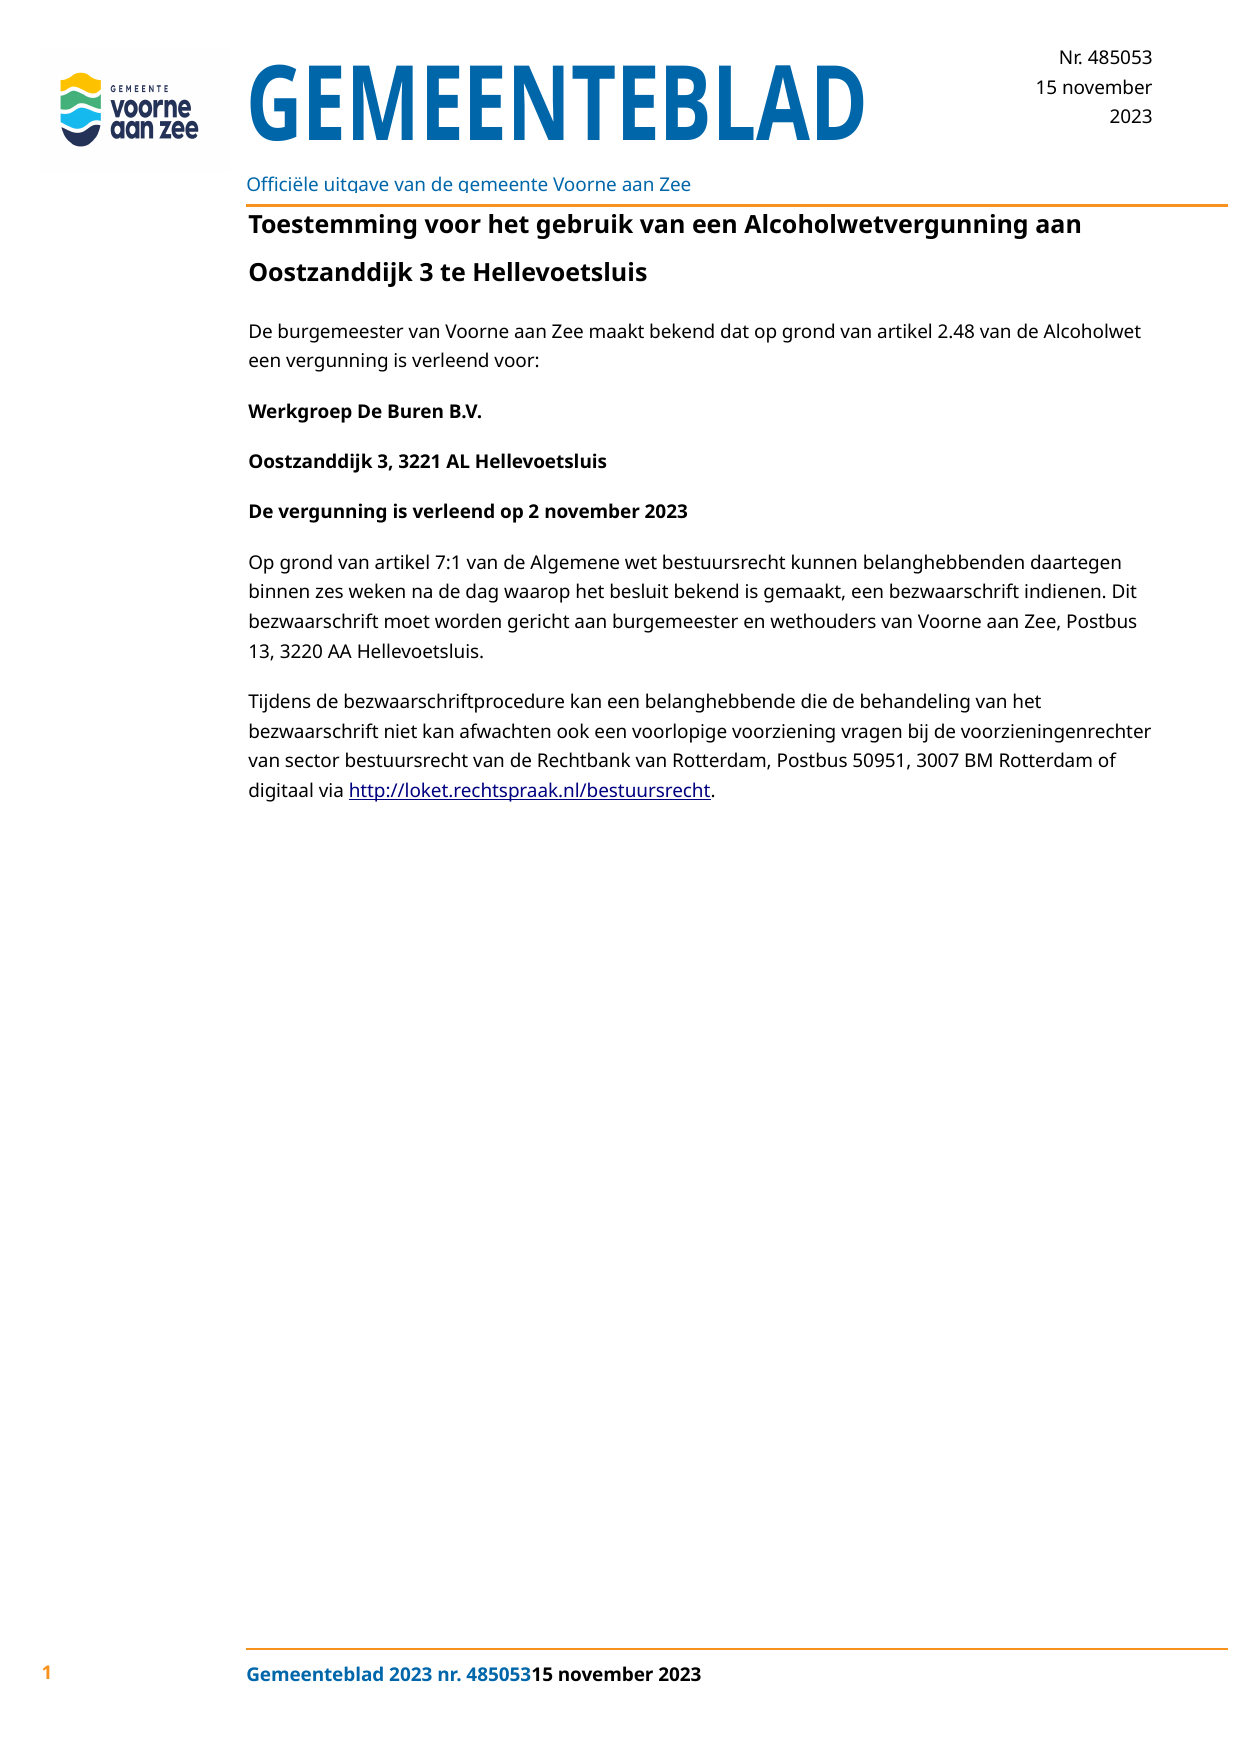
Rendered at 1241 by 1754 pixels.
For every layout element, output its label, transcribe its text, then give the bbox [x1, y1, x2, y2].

text De burgemeester van Voorne aan Zee maakt bekend dat op grond van artikel 2.48 van de Alcoholwet een vergunning is verleend voor: [248, 318, 1152, 373]
text De vergunning is verleend op 2 november 2023 [248, 499, 1152, 524]
text Toestemming voor het gebruik van een Alcoholwetvergunning aan Oostzanddijk 3 te Hellevoetsluis [248, 207, 1152, 288]
text Werkgroep De Buren B.V. [248, 398, 1152, 424]
text Oostzanddijk 3, 3221 AL Hellevoetsluis [248, 448, 1152, 474]
text Op grond van artikel 7:1 van de Algemene wet bestuursrecht kunnen belanghebbenden daartegen binnen zes weken na de dag waarop het besluit bekend is gemaakt, een bezwaarschrift indienen. Dit bezwaarschrift moet worden gericht aan burgemeester en wethouders van Voorne aan Zee, Postbus 13, 3220 AA Hellevoetsluis. [248, 549, 1152, 664]
picture [41, 47, 231, 172]
text Tijdens de bezwaarschriftprocedure kan een belanghebbende die de behandeling van het bezwaarschrift niet kan afwachten ook een voorlopige voorziening vragen bij de voorzieningenrechter van sector bestuursrecht van de Rechtbank van Rotterdam, Postbus 50951, 3007 BM Rotterdam of digitaal via http://loket.rechtspraak.nl/bestuursrecht. [248, 688, 1152, 803]
